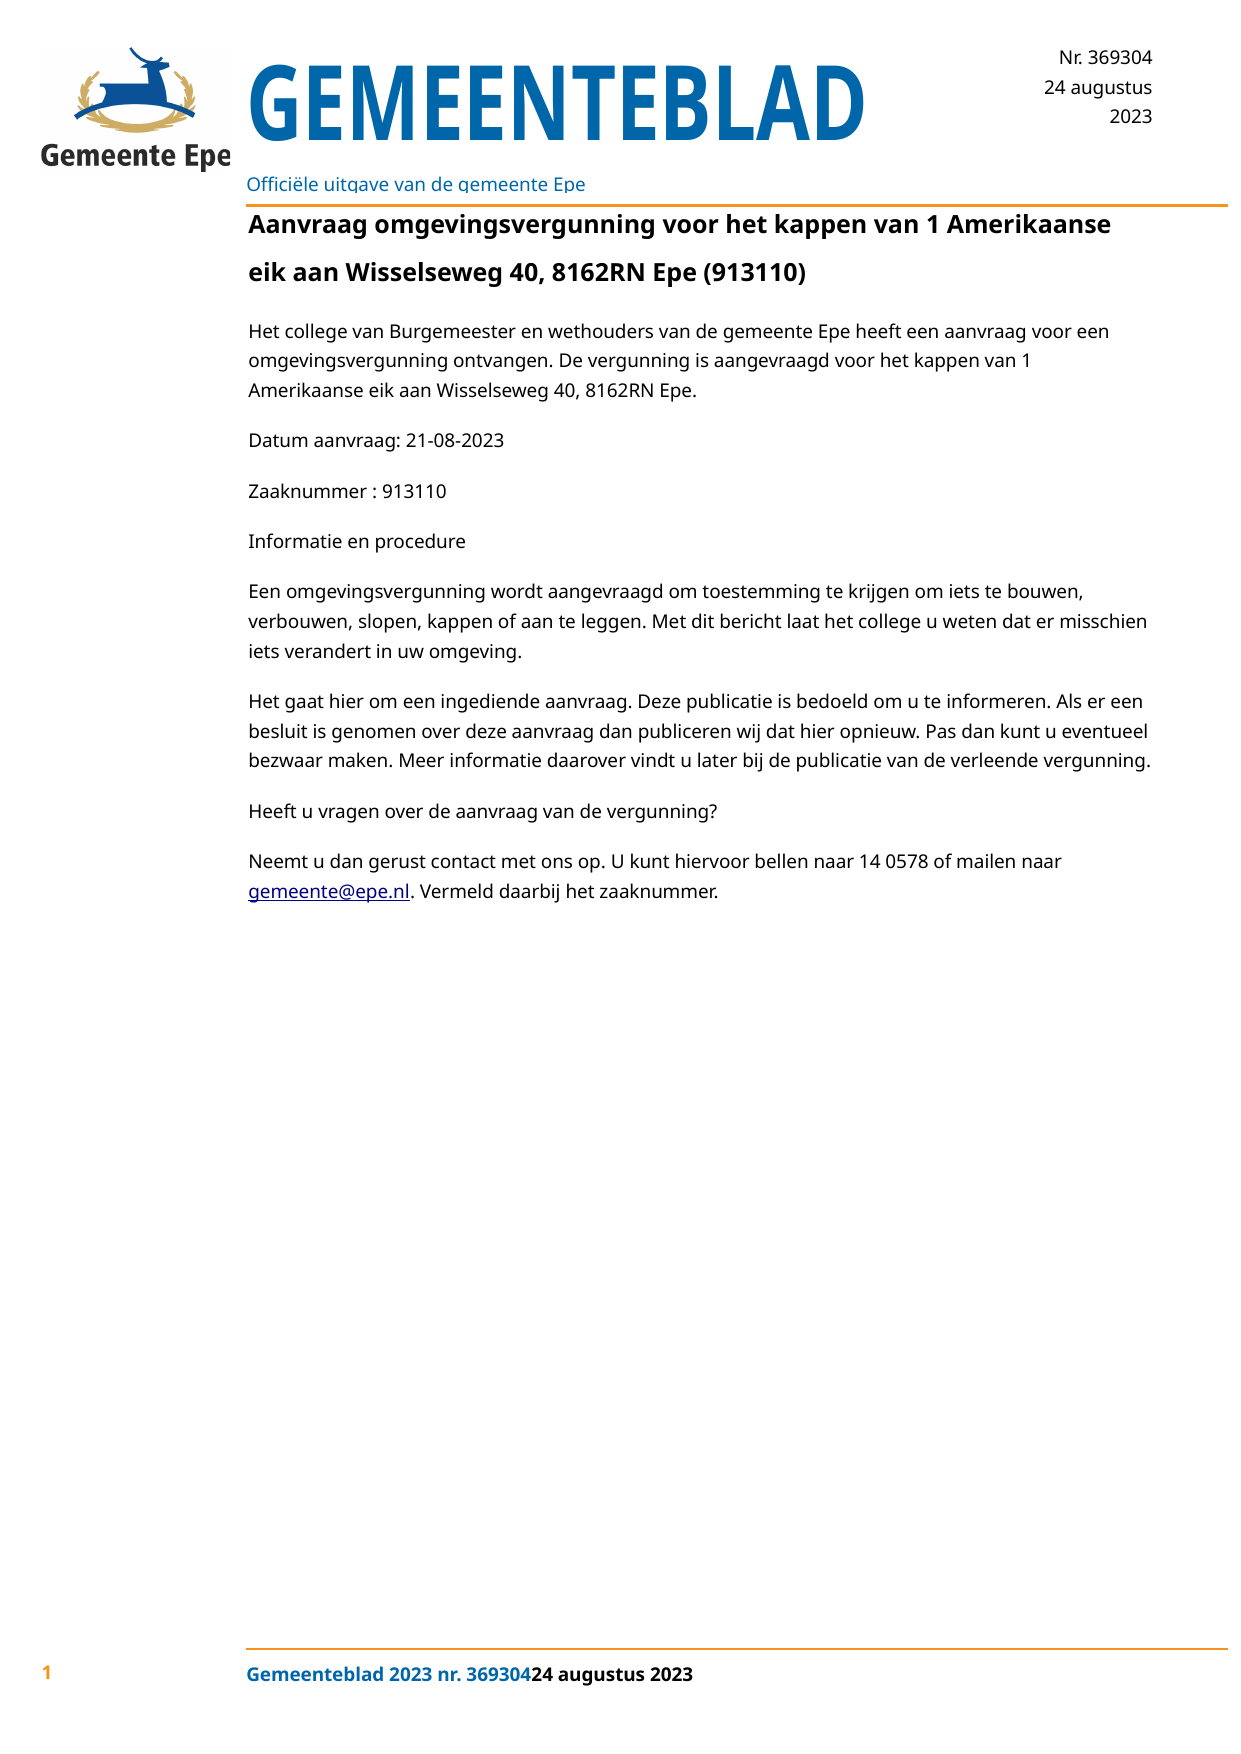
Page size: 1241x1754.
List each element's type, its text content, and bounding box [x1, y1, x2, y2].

text Zaaknummer : 913110 [248, 478, 1152, 504]
text Het college van Burgemeester en wethouders van de gemeente Epe heeft een aanvraag voor een omgevingsvergunning ontvangen. De vergunning is aangevraagd voor het kappen van 1 Amerikaanse eik aan Wisselseweg 40, 8162RN Epe. [248, 318, 1152, 403]
text Een omgevingsvergunning wordt aangevraagd om toestemming te krijgen om iets te bouwen, verbouwen, slopen, kappen of aan te leggen. Met dit bericht laat het college u weten dat er misschien iets verandert in uw omgeving. [248, 579, 1152, 664]
text Aanvraag omgevingsvergunning voor het kappen van 1 Amerikaanse eik aan Wisselseweg 40, 8162RN Epe (913110) [248, 207, 1152, 288]
text Het gaat hier om een ingediende aanvraag. Deze publicatie is bedoeld om u te informeren. Als er een besluit is genomen over deze aanvraag dan publiceren wij dat hier opnieuw. Pas dan kunt u eventueel bezwaar maken. Meer informatie daarover vindt u later bij de publicatie van de verleende vergunning. [248, 688, 1152, 773]
text Datum aanvraag: 21-08-2023 [248, 427, 1152, 453]
text Informatie en procedure [248, 528, 1152, 554]
text Heeft u vragen over de aanvraag van de vergunning? [248, 798, 1152, 824]
text Neemt u dan gerust contact met ons op. U kunt hiervoor bellen naar 14 0578 of mailen naar gemeente@epe.nl. Vermeld daarbij het zaaknummer. [248, 848, 1152, 904]
picture [41, 47, 231, 172]
